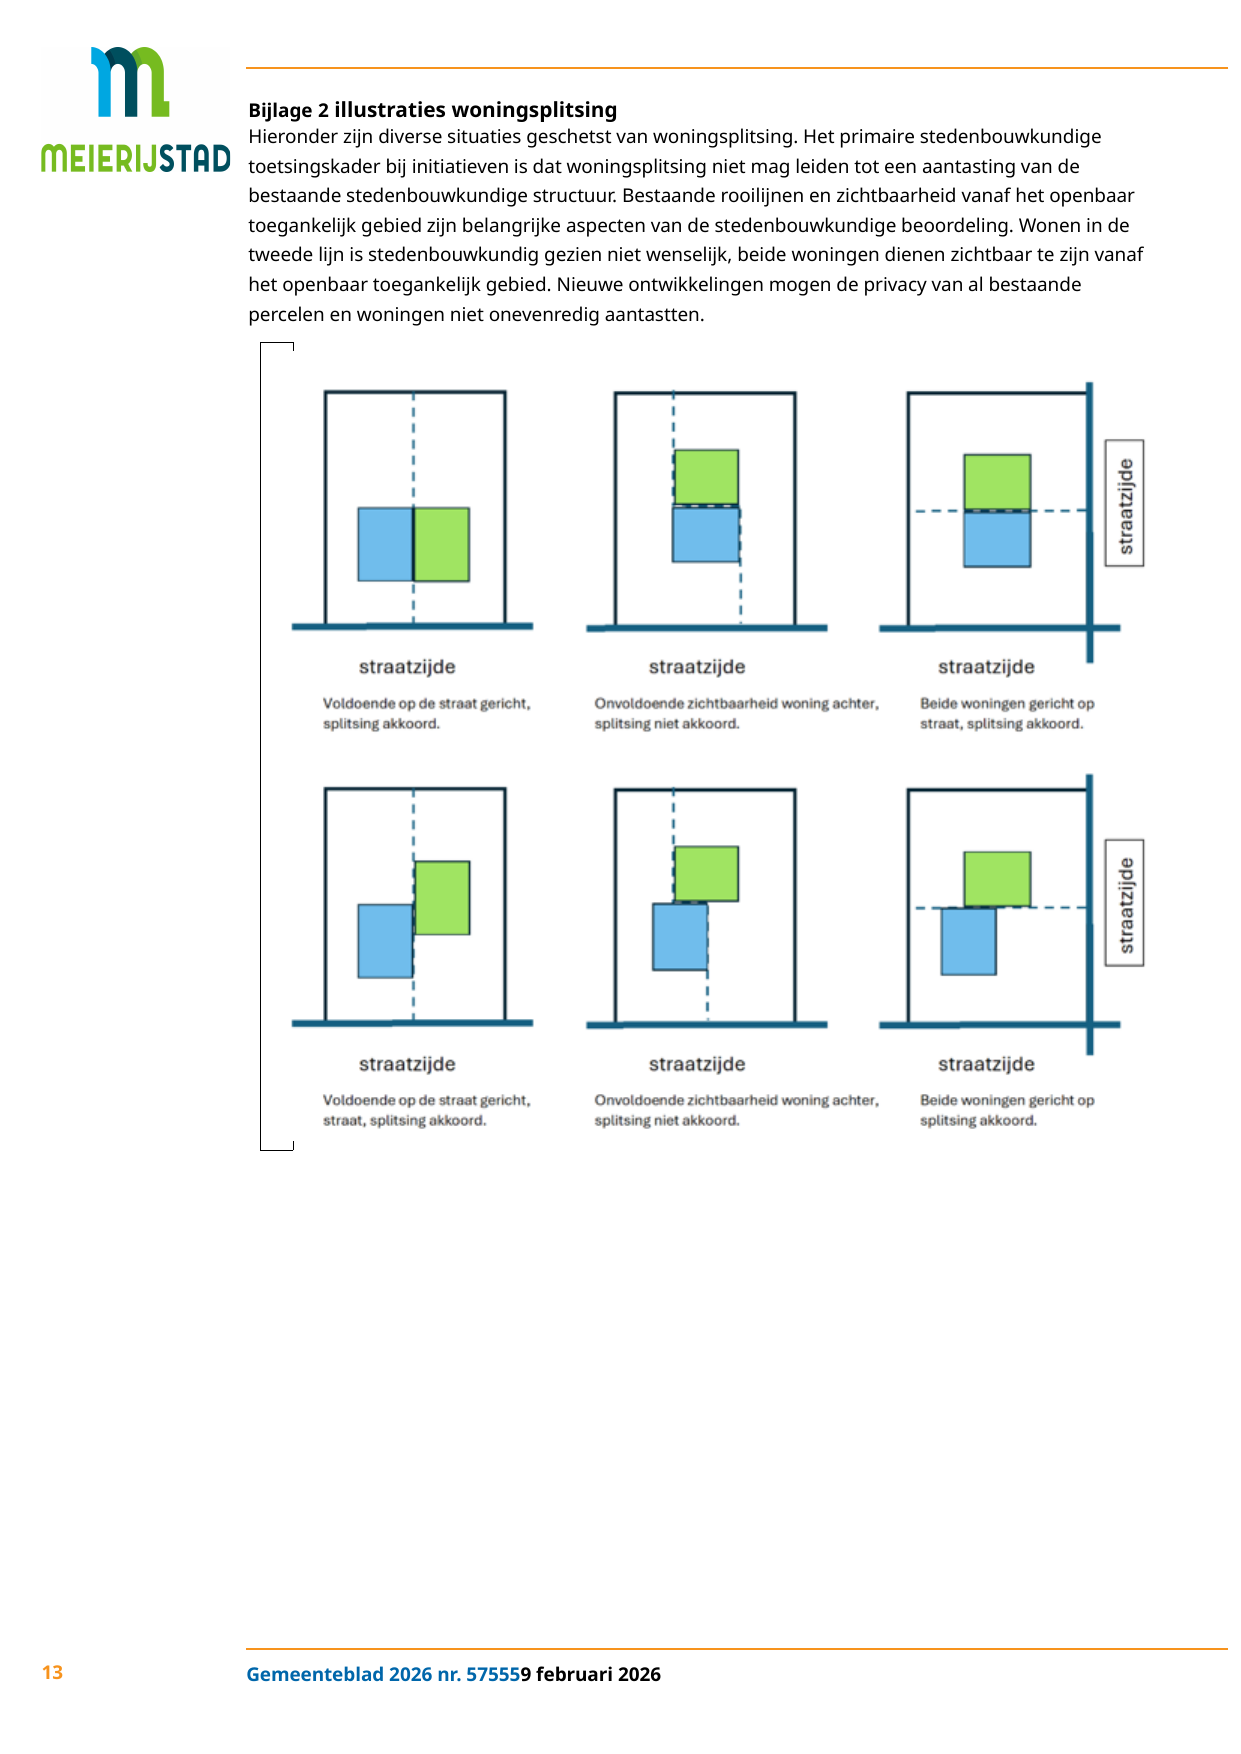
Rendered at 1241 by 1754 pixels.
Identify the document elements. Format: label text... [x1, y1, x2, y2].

picture [268, 351, 1173, 1141]
text Hieronder zijn diverse situaties geschetst van woningsplitsing. Het primaire stedenbouwkundige toetsingskader bij initiatieven is dat woningsplitsing niet mag leiden tot een aantasting van de bestaande stedenbouwkundige structuur. Bestaande rooilijnen en zichtbaarheid vanaf het openbaar toegankelijk gebied zijn belangrijke aspecten van de stedenbouwkundige beoordeling. Wonen in de tweede lijn is stedenbouwkundig gezien niet wenselijk, beide woningen dienen zichtbaar te zijn vanaf het openbaar toegankelijk gebied. Nieuwe ontwikkelingen mogen de privacy van al bestaande percelen en woningen niet onevenredig aantastten. [248, 123, 1152, 327]
text Bijlage 2 illustraties woningsplitsing [248, 95, 1152, 123]
picture [41, 47, 231, 172]
